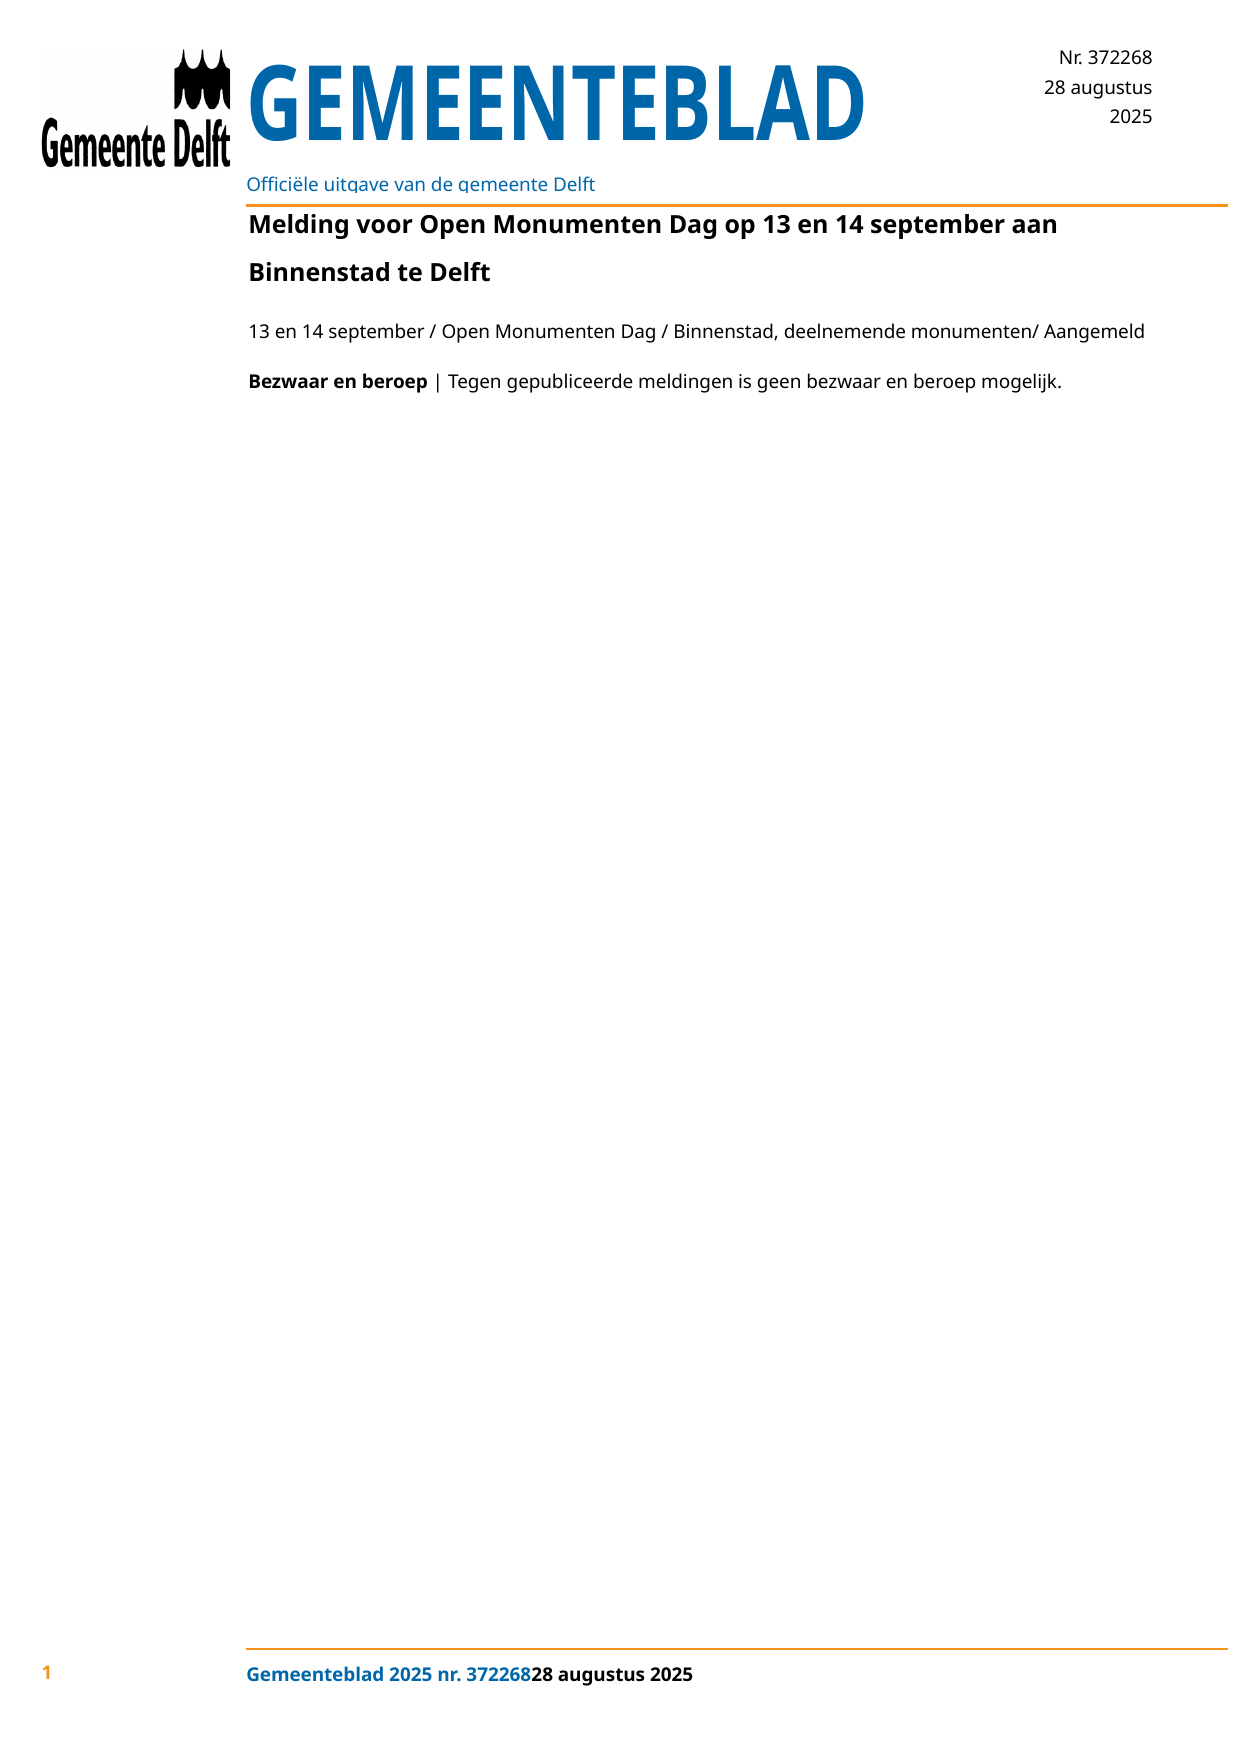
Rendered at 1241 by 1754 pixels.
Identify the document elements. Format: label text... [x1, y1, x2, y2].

picture [41, 47, 231, 172]
text Bezwaar en beroep | Tegen gepubliceerde meldingen is geen bezwaar en beroep mogelijk. [248, 368, 1152, 394]
text Melding voor Open Monumenten Dag op 13 en 14 september aan Binnenstad te Delft [248, 207, 1152, 288]
text 13 en 14 september / Open Monumenten Dag / Binnenstad, deelnemende monumenten/ Aangemeld [248, 318, 1152, 344]
